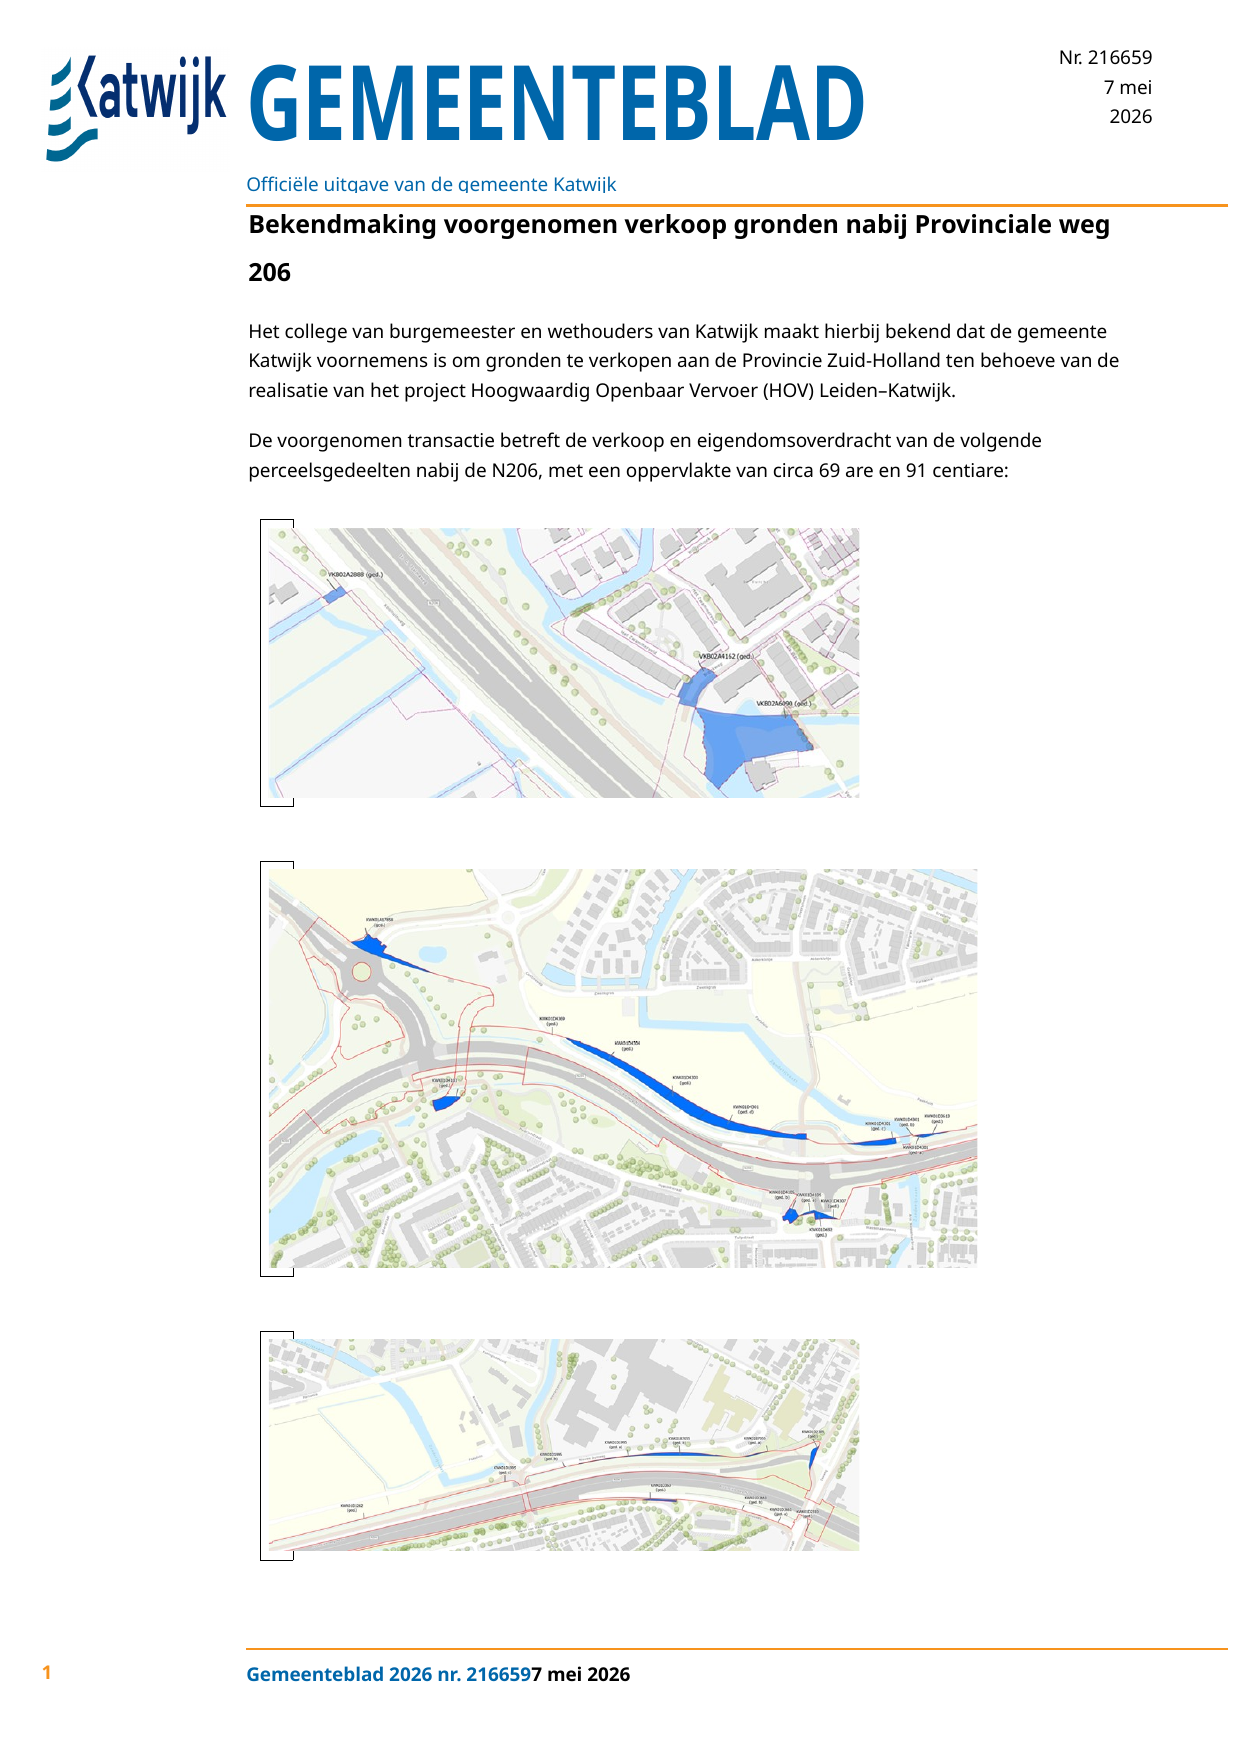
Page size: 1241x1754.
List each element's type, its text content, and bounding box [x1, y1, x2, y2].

picture [268, 528, 860, 798]
picture [268, 1339, 860, 1551]
picture [268, 869, 978, 1268]
text Het college van burgemeester en wethouders van Katwijk maakt hierbij bekend dat de gemeente Katwijk voornemens is om gronden te verkopen aan de Provincie Zuid-Holland ten behoeve van de realisatie van het project Hoogwaardig Openbaar Vervoer (HOV) Leiden–Katwijk. [248, 318, 1152, 403]
text De voorgenomen transactie betreft de verkoop en eigendomsoverdracht van de volgende perceelsgedeelten nabij de N206, met een oppervlakte van circa 69 are en 91 centiare: [248, 427, 1152, 483]
picture [41, 47, 231, 172]
text Bekendmaking voorgenomen verkoop gronden nabij Provinciale weg 206 [248, 207, 1152, 288]
